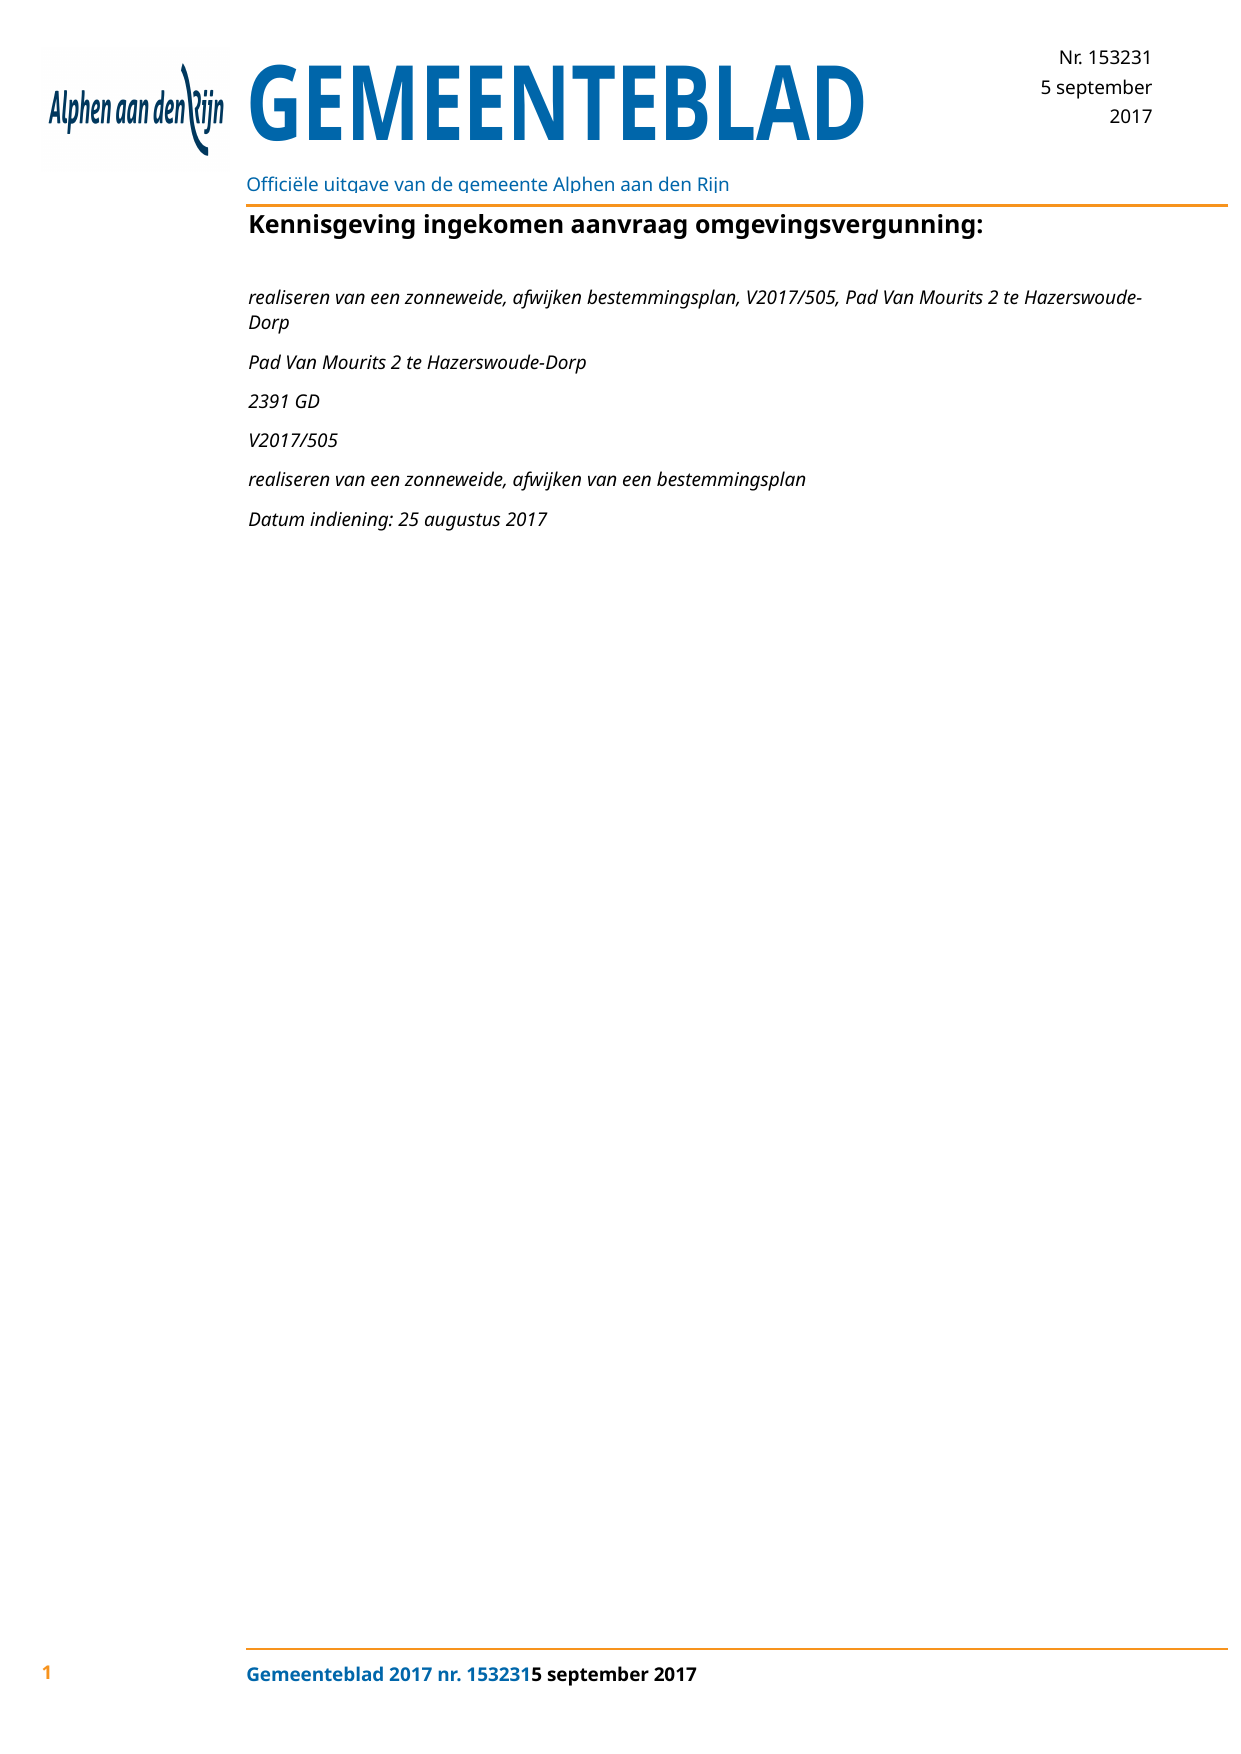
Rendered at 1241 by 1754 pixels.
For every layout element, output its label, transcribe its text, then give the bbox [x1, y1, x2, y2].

text 2391 GD [248, 388, 1152, 414]
text realiseren van een zonneweide, afwijken van een bestemmingsplan [248, 467, 1152, 492]
text Kennisgeving ingekomen aanvraag omgevingsvergunning: [248, 207, 1152, 241]
text V2017/505 [248, 427, 1152, 453]
text Datum indiening: 25 augustus 2017 [248, 506, 1152, 532]
text realiseren van een zonneweide, afwijken bestemmingsplan, V2017/505, Pad Van Mourits 2 te Hazerswoude-Dorp [248, 284, 1152, 335]
text Pad Van Mourits 2 te Hazerswoude-Dorp [248, 349, 1152, 374]
picture [41, 47, 231, 172]
